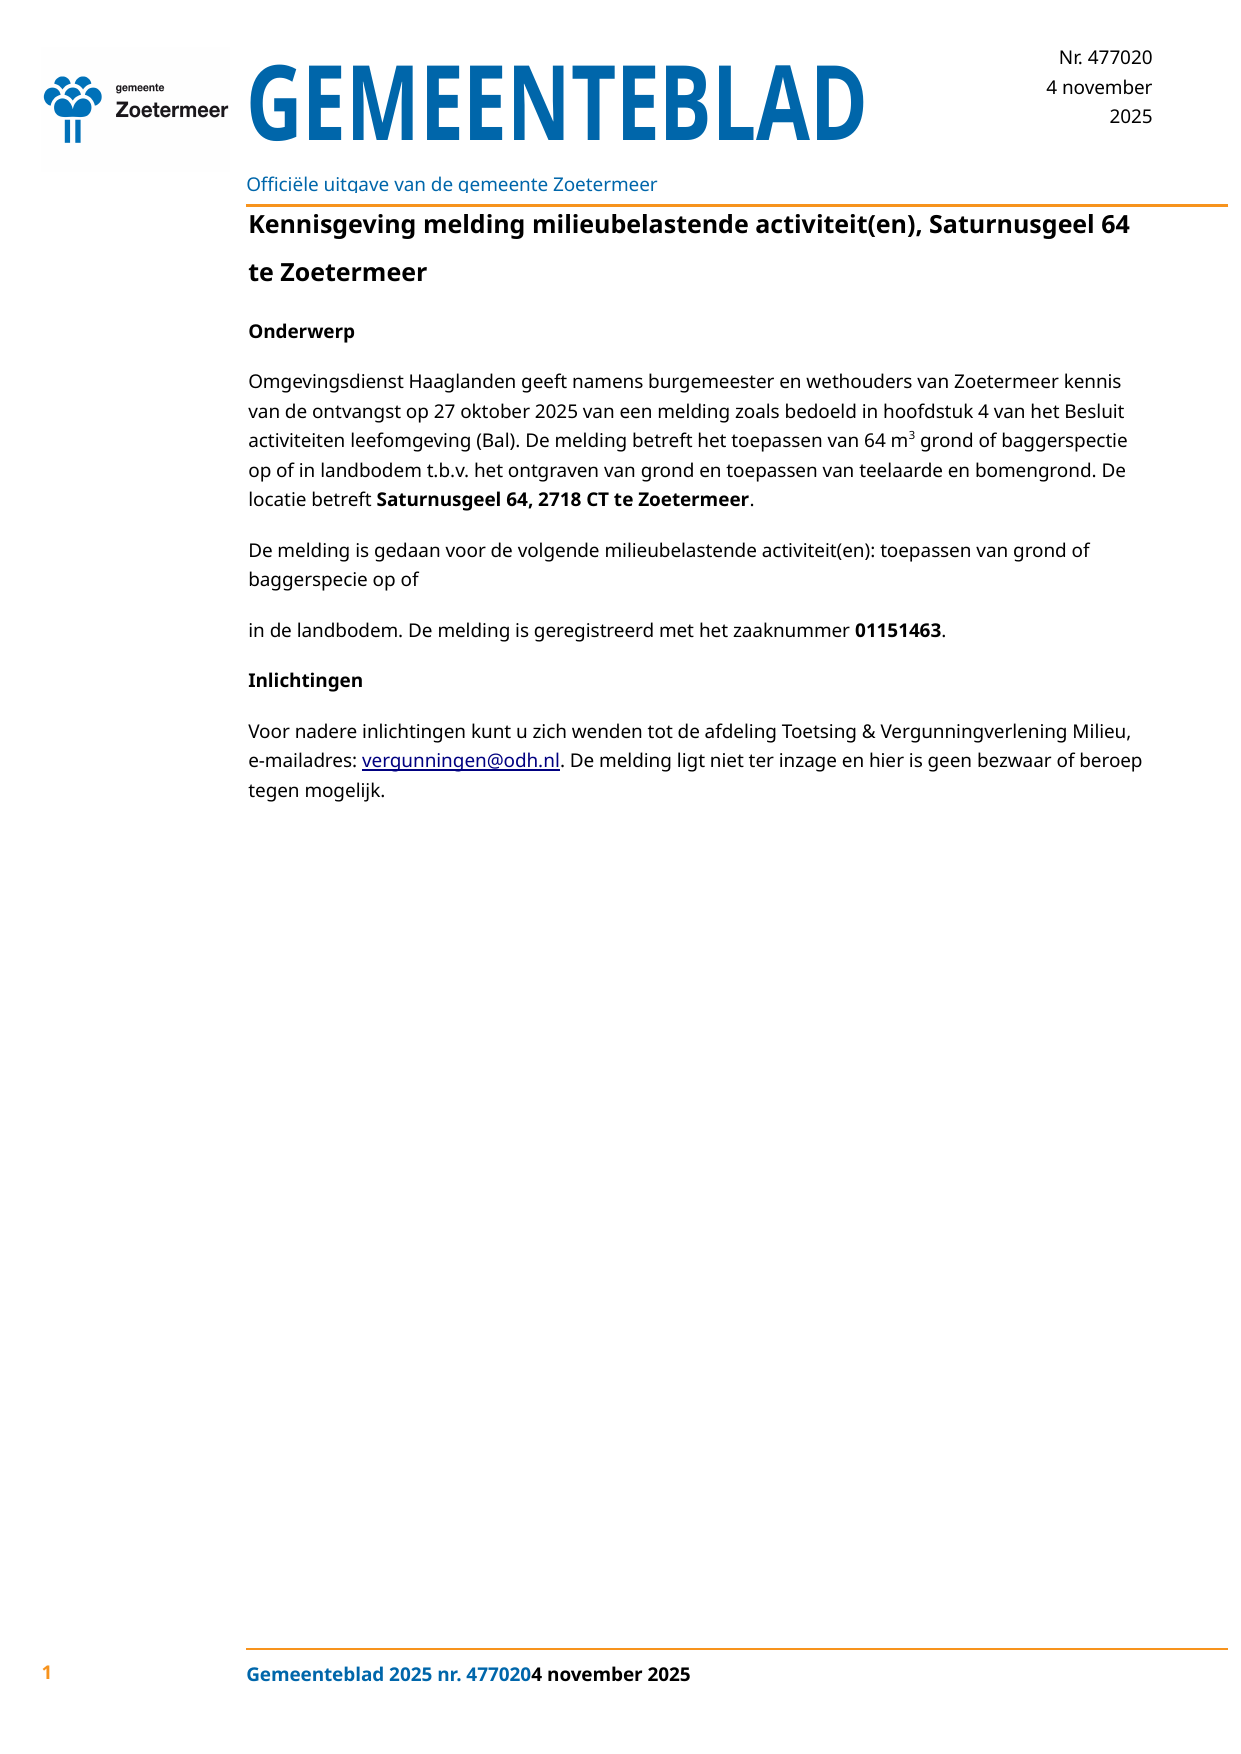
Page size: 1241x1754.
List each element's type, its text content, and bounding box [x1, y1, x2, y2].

text Onderwerp [248, 318, 1152, 344]
text Omgevingsdienst Haaglanden geeft namens burgemeester en wethouders van Zoetermeer kennis van de ontvangst op 27 oktober 2025 van een melding zoals bedoeld in hoofdstuk 4 van het Besluit activiteiten leefomgeving (Bal). De melding betreft het toepassen van 64 m3 grond of baggerspectie op of in landbodem t.b.v. het ontgraven van grond en toepassen van teelaarde en bomengrond. De locatie betreft Saturnusgeel 64, 2718 CT te Zoetermeer. [248, 368, 1152, 512]
picture [41, 47, 231, 172]
text De melding is gedaan voor de volgende milieubelastende activiteit(en): toepassen van grond of baggerspecie op of [248, 537, 1152, 592]
text Inlichtingen [248, 667, 1152, 693]
text Voor nadere inlichtingen kunt u zich wenden tot de afdeling Toetsing & Vergunningverlening Milieu, e-mailadres: vergunningen@odh.nl. De melding ligt niet ter inzage en hier is geen bezwaar of beroep tegen mogelijk. [248, 718, 1152, 803]
text Kennisgeving melding milieubelastende activiteit(en), Saturnusgeel 64 te Zoetermeer [248, 207, 1152, 288]
text in de landbodem. De melding is geregistreerd met het zaaknummer 01151463. [248, 617, 1152, 643]
